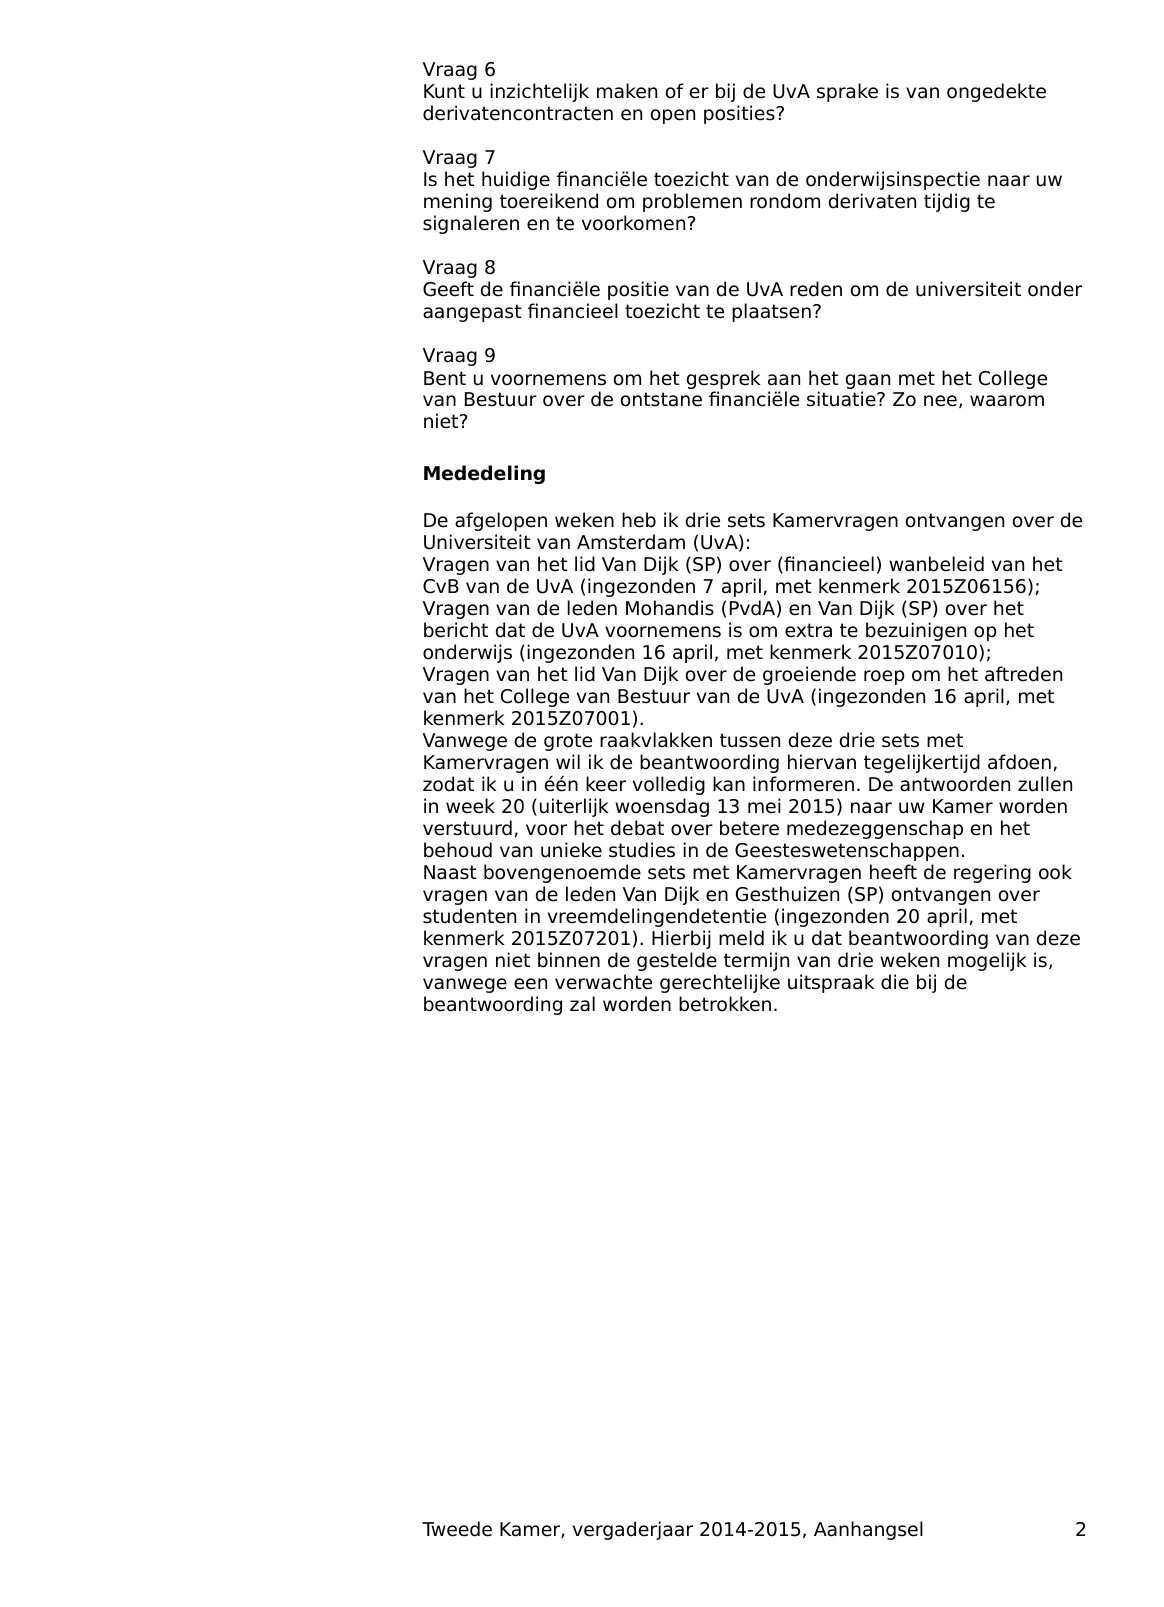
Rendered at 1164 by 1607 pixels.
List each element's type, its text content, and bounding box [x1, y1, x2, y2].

text Vragen van de leden Mohandis (PvdA) en Van Dijk (SP) over het bericht dat de UvA voornemens is om extra te bezuinigen op het onderwijs (ingezonden 16 april, met kenmerk 2015Z07010); [422, 598, 1087, 664]
text Geeft de financiële positie van de UvA reden om de universiteit onder aangepast financieel toezicht te plaatsen? [422, 279, 1087, 323]
text Bent u voornemens om het gesprek aan het gaan met het College van Bestuur over de ontstane financiële situatie? Zo nee, waarom niet? [422, 367, 1087, 433]
text Vragen van het lid Van Dijk over de groeiende roep om het aftreden van het College van Bestuur van de UvA (ingezonden 16 april, met kenmerk 2015Z07001). [422, 664, 1087, 730]
text Naast bovengenoemde sets met Kamervragen heeft de regering ook vragen van de leden Van Dijk en Gesthuizen (SP) ontvangen over studenten in vreemdelingendetentie (ingezonden 20 april, met kenmerk 2015Z07201). Hierbij meld ik u dat beantwoording van deze vragen niet binnen de gestelde termijn van drie weken mogelijk is, vanwege een verwachte gerechtelijke uitspraak die bij de beantwoording zal worden betrokken. [422, 862, 1087, 1016]
text Vraag 7 [422, 147, 1087, 169]
text Is het huidige financiële toezicht van de onderwijsinspectie naar uw mening toereikend om problemen rondom derivaten tijdig te signaleren en te voorkomen? [422, 169, 1087, 235]
text Vragen van het lid Van Dijk (SP) over (financieel) wanbeleid van het CvB van de UvA (ingezonden 7 april, met kenmerk 2015Z06156); [422, 554, 1087, 598]
text Vraag 9 [422, 345, 1087, 367]
text Vanwege de grote raakvlakken tussen deze drie sets met Kamervragen wil ik de beantwoording hiervan tegelijkertijd afdoen, zodat ik u in één keer volledig kan informeren. De antwoorden zullen in week 20 (uiterlijk woensdag 13 mei 2015) naar uw Kamer worden verstuurd, voor het debat over betere medezeggenschap en het behoud van unieke studies in de Geesteswetenschappen. [422, 730, 1087, 862]
text De afgelopen weken heb ik drie sets Kamervragen ontvangen over de Universiteit van Amsterdam (UvA): [422, 510, 1087, 554]
text Vraag 6 [422, 59, 1087, 81]
text Vraag 8 [422, 257, 1087, 279]
subtitle Mededeling [422, 463, 1087, 485]
text Kunt u inzichtelijk maken of er bij de UvA sprake is van ongedekte derivatencontracten en open posities? [422, 81, 1087, 125]
